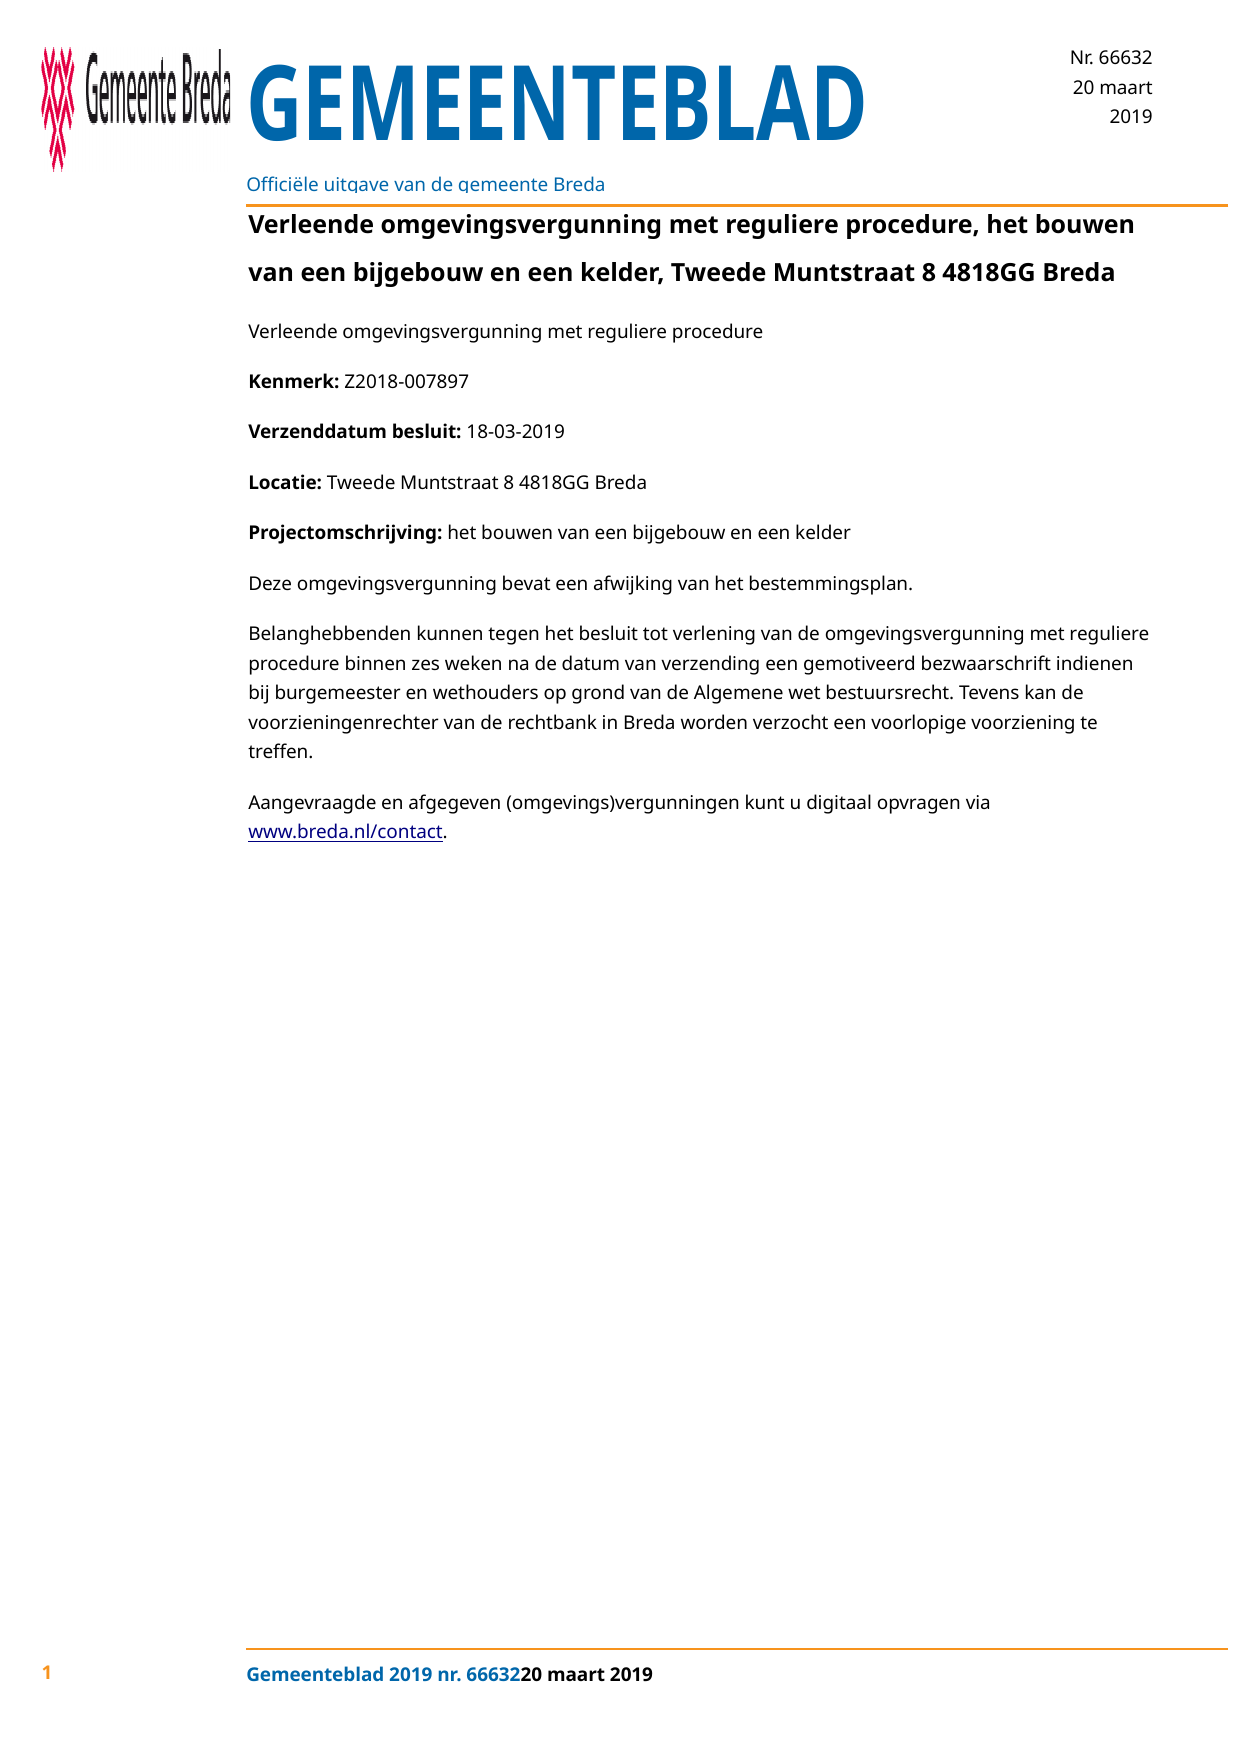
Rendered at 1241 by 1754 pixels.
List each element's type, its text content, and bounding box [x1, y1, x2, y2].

picture [41, 47, 231, 172]
text Verleende omgevingsvergunning met reguliere procedure, het bouwen van een bijgebouw en een kelder, Tweede Muntstraat 8 4818GG Breda [248, 207, 1152, 288]
text Kenmerk: Z2018-007897 [248, 368, 1152, 394]
text Locatie: Tweede Muntstraat 8 4818GG Breda [248, 469, 1152, 495]
text Verzenddatum besluit: 18-03-2019 [248, 419, 1152, 444]
text Belanghebbenden kunnen tegen het besluit tot verlening van de omgevingsvergunning met reguliere procedure binnen zes weken na de datum van verzending een gemotiveerd bezwaarschrift indienen bij burgemeester en wethouders op grond van de Algemene wet bestuursrecht. Tevens kan de voorzieningenrechter van de rechtbank in Breda worden verzocht een voorlopige voorziening te treffen. [248, 620, 1152, 764]
text Verleende omgevingsvergunning met reguliere procedure [248, 318, 1152, 344]
text Deze omgevingsvergunning bevat een afwijking van het bestemmingsplan. [248, 570, 1152, 596]
text Aangevraagde en afgegeven (omgevings)vergunningen kunt u digitaal opvragen via www.breda.nl/contact. [248, 789, 1152, 844]
text Projectomschrijving: het bouwen van een bijgebouw en een kelder [248, 519, 1152, 545]
